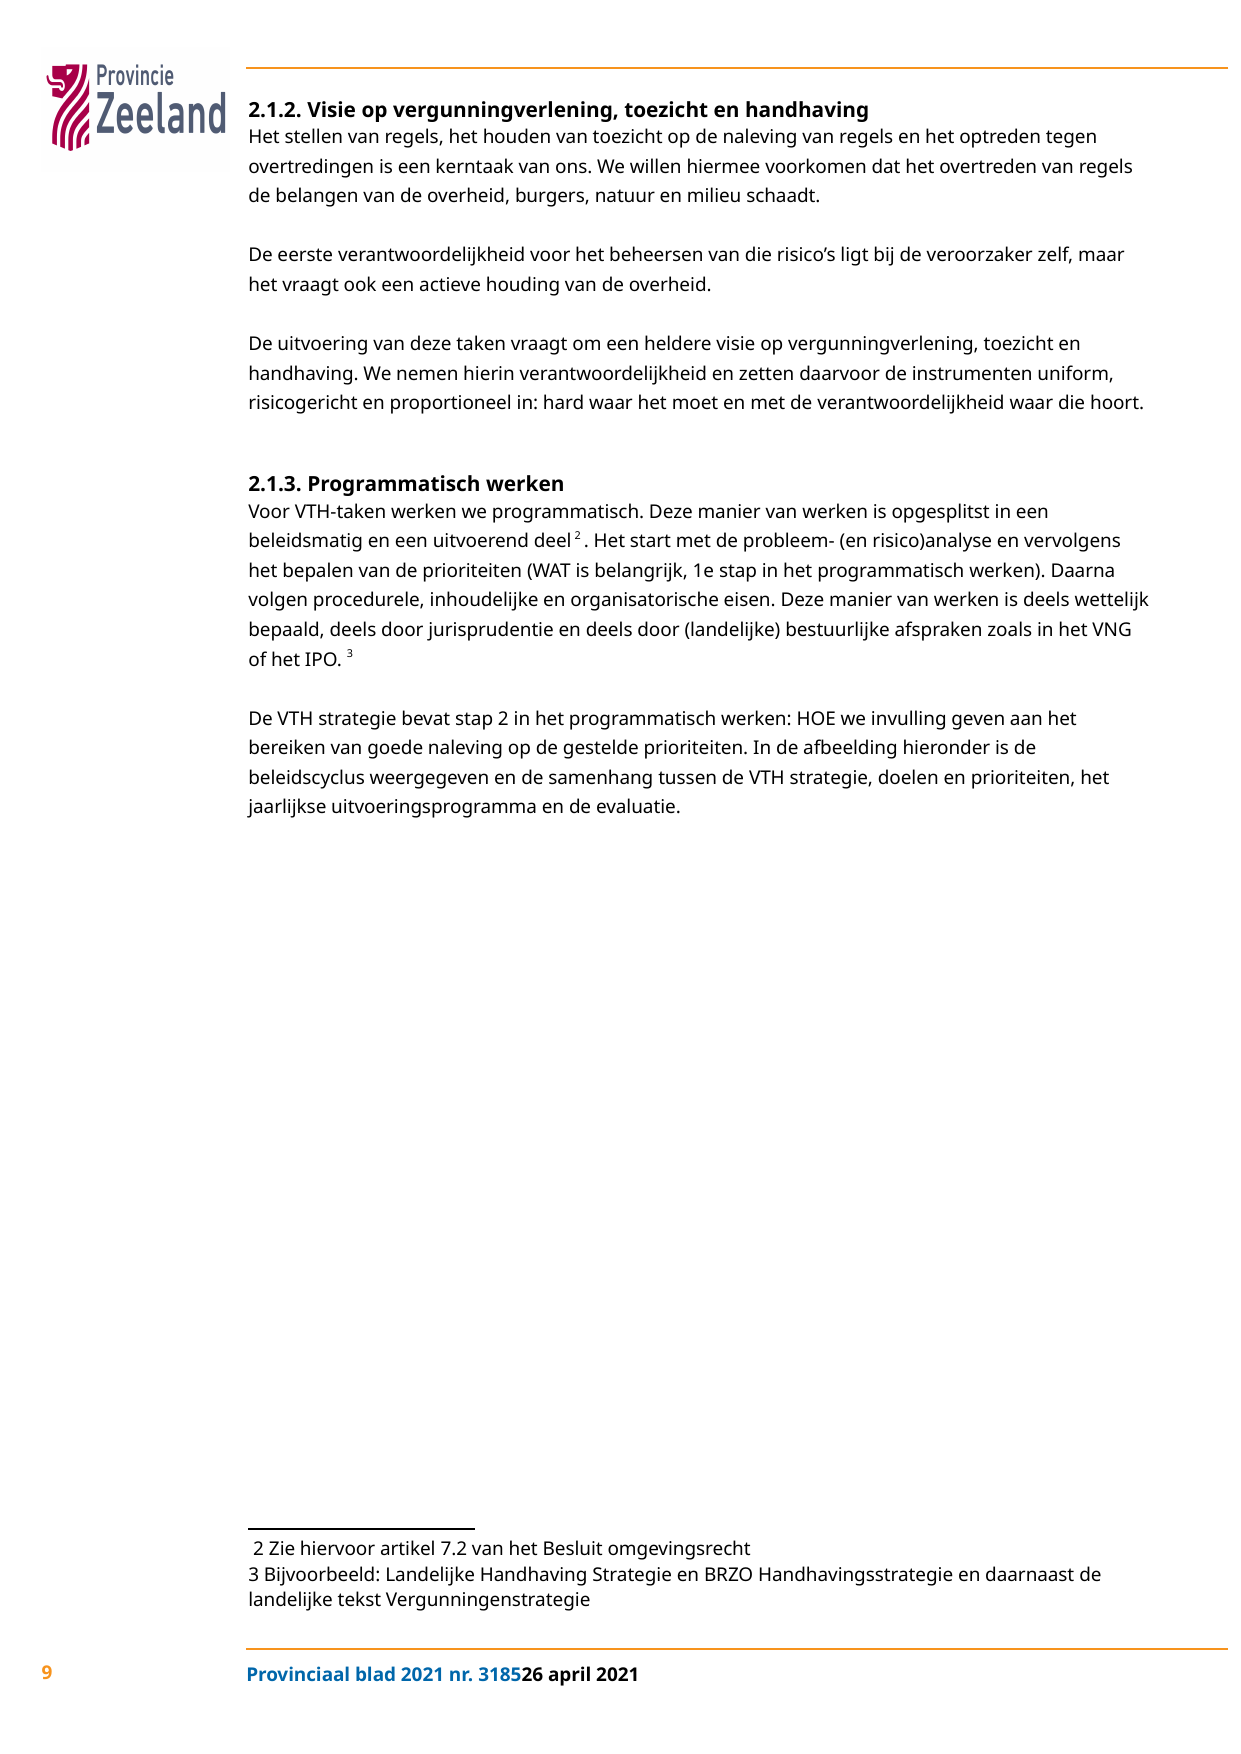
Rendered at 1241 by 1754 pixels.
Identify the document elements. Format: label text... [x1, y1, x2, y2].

text Het stellen van regels, het houden van toezicht op de naleving van regels en het optreden tegen overtredingen is een kerntaak van ons. We willen hiermee voorkomen dat het overtreden van regels de belangen van de overheid, burgers, natuur en milieu schaadt. [248, 123, 1152, 208]
text 2.1.2. Visie op vergunningverlening, toezicht en handhaving [248, 95, 1152, 123]
text De VTH strategie bevat stap 2 in het programmatisch werken: HOE we invulling geven aan het bereiken van goede naleving op de gestelde prioriteiten. In de afbeelding hieronder is de beleidscyclus weergegeven en de samenhang tussen de VTH strategie, doelen en prioriteiten, het jaarlijkse uitvoeringsprogramma en de evaluatie. [248, 705, 1152, 819]
text De uitvoering van deze taken vraagt om een heldere visie op vergunningverlening, toezicht en handhaving. We nemen hierin verantwoordelijkheid en zetten daarvoor de instrumenten uniform, risicogericht en proportioneel in: hard waar het moet en met de verantwoordelijkheid waar die hoort. [248, 330, 1152, 415]
text Zie hiervoor artikel 7.2 van het Besluit omgevingsrecht [248, 1535, 1152, 1561]
text Bijvoorbeeld: Landelijke Handhaving Strategie en BRZO Handhavingsstrategie en daarnaast de landelijke tekst Vergunningenstrategie [248, 1561, 1152, 1612]
text 2.1.3. Programmatisch werken [248, 469, 1152, 498]
picture [41, 47, 231, 172]
text De eerste verantwoordelijkheid voor het beheersen van die risico’s ligt bij de veroorzaker zelf, maar het vraagt ook een actieve houding van de overheid. [248, 242, 1152, 297]
text Voor VTH-taken werken we programmatisch. Deze manier van werken is opgesplitst in een beleidsmatig en een uitvoerend deel. Het start met de probleem- (en risico)analyse en vervolgens het bepalen van de prioriteiten (WAT is belangrijk, 1e stap in het programmatisch werken). Daarna volgen procedurele, inhoudelijke en organisatorische eisen. Deze manier van werken is deels wettelijk bepaald, deels door jurisprudentie en deels door (landelijke) bestuurlijke afspraken zoals in het VNG of het IPO. [248, 498, 1152, 672]
